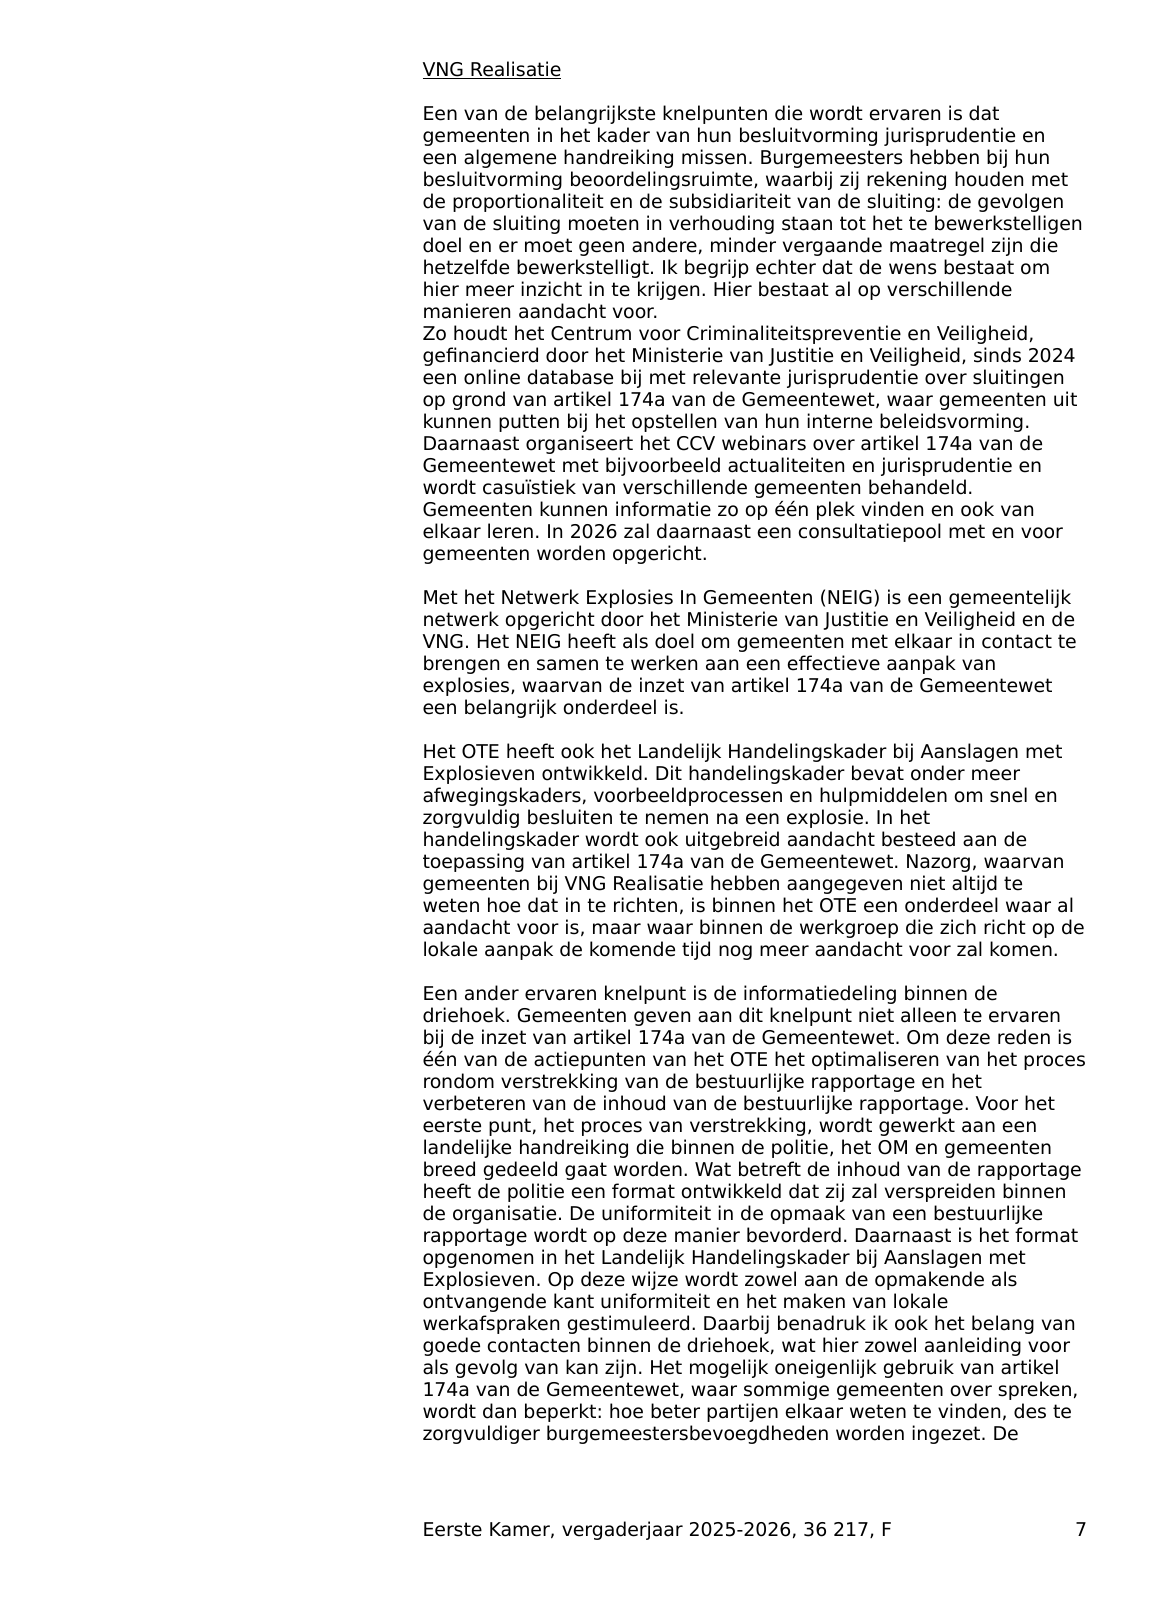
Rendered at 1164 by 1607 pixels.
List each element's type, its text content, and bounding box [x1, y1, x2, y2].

text Het OTE heeft ook het Landelijk Handelingskader bij Aanslagen met Explosieven ontwikkeld. Dit handelingskader bevat onder meer afwegingskaders, voorbeeldprocessen en hulpmiddelen om snel en zorgvuldig besluiten te nemen na een explosie. In het handelingskader wordt ook uitgebreid aandacht besteed aan de toepassing van artikel 174a van de Gemeentewet. Nazorg, waarvan gemeenten bij VNG Realisatie hebben aangegeven niet altijd te weten hoe dat in te richten, is binnen het OTE een onderdeel waar al aandacht voor is, maar waar binnen de werkgroep die zich richt op de lokale aanpak de komende tijd nog meer aandacht voor zal komen. [422, 741, 1087, 961]
text Met het Netwerk Explosies In Gemeenten (NEIG) is een gemeentelijk netwerk opgericht door het Ministerie van Justitie en Veiligheid en de VNG. Het NEIG heeft als doel om gemeenten met elkaar in contact te brengen en samen te werken aan een effectieve aanpak van explosies, waarvan de inzet van artikel 174a van de Gemeentewet een belangrijk onderdeel is. [422, 587, 1087, 719]
text Een ander ervaren knelpunt is de informatiedeling binnen de driehoek. Gemeenten geven aan dit knelpunt niet alleen te ervaren bij de inzet van artikel 174a van de Gemeentewet. Om deze reden is één van de actiepunten van het OTE het optimaliseren van het proces rondom verstrekking van de bestuurlijke rapportage en het verbeteren van de inhoud van de bestuurlijke rapportage. Voor het eerste punt, het proces van verstrekking, wordt gewerkt aan een landelijke handreiking die binnen de politie, het OM en gemeenten breed gedeeld gaat worden. Wat betreft de inhoud van de rapportage heeft de politie een format ontwikkeld dat zij zal verspreiden binnen de organisatie. De uniformiteit in de opmaak van een bestuurlijke rapportage wordt op deze manier bevorderd. Daarnaast is het format opgenomen in het Landelijk Handelingskader bij Aanslagen met Explosieven. Op deze wijze wordt zowel aan de opmakende als ontvangende kant uniformiteit en het maken van lokale werkafspraken gestimuleerd. Daarbij benadruk ik ook het belang van goede contacten binnen de driehoek, wat hier zowel aanleiding voor als gevolg van kan zijn. Het mogelijk oneigenlijk gebruik van artikel 174a van de Gemeentewet, waar sommige gemeenten over spreken, wordt dan beperkt: hoe beter partijen elkaar weten te vinden, des te zorgvuldiger burgemeestersbevoegdheden worden ingezet. De [422, 983, 1087, 1444]
text Een van de belangrijkste knelpunten die wordt ervaren is dat gemeenten in het kader van hun besluitvorming jurisprudentie en een algemene handreiking missen. Burgemeesters hebben bij hun besluitvorming beoordelingsruimte, waarbij zij rekening houden met de proportionaliteit en de subsidiariteit van de sluiting: de gevolgen van de sluiting moeten in verhouding staan tot het te bewerkstelligen doel en er moet geen andere, minder vergaande maatregel zijn die hetzelfde bewerkstelligt. Ik begrijp echter dat de wens bestaat om hier meer inzicht in te krijgen. Hier bestaat al op verschillende manieren aandacht voor. [422, 103, 1087, 323]
text Zo houdt het Centrum voor Criminaliteitspreventie en Veiligheid, gefinancierd door het Ministerie van Justitie en Veiligheid, sinds 2024 een online database bij met relevante jurisprudentie over sluitingen op grond van artikel 174a van de Gemeentewet, waar gemeenten uit kunnen putten bij het opstellen van hun interne beleidsvorming. Daarnaast organiseert het CCV webinars over artikel 174a van de Gemeentewet met bijvoorbeeld actualiteiten en jurisprudentie en wordt casuïstiek van verschillende gemeenten behandeld. Gemeenten kunnen informatie zo op één plek vinden en ook van elkaar leren. In 2026 zal daarnaast een consultatiepool met en voor gemeenten worden opgericht. [422, 323, 1087, 565]
subtitle VNG Realisatie [422, 59, 1087, 81]
